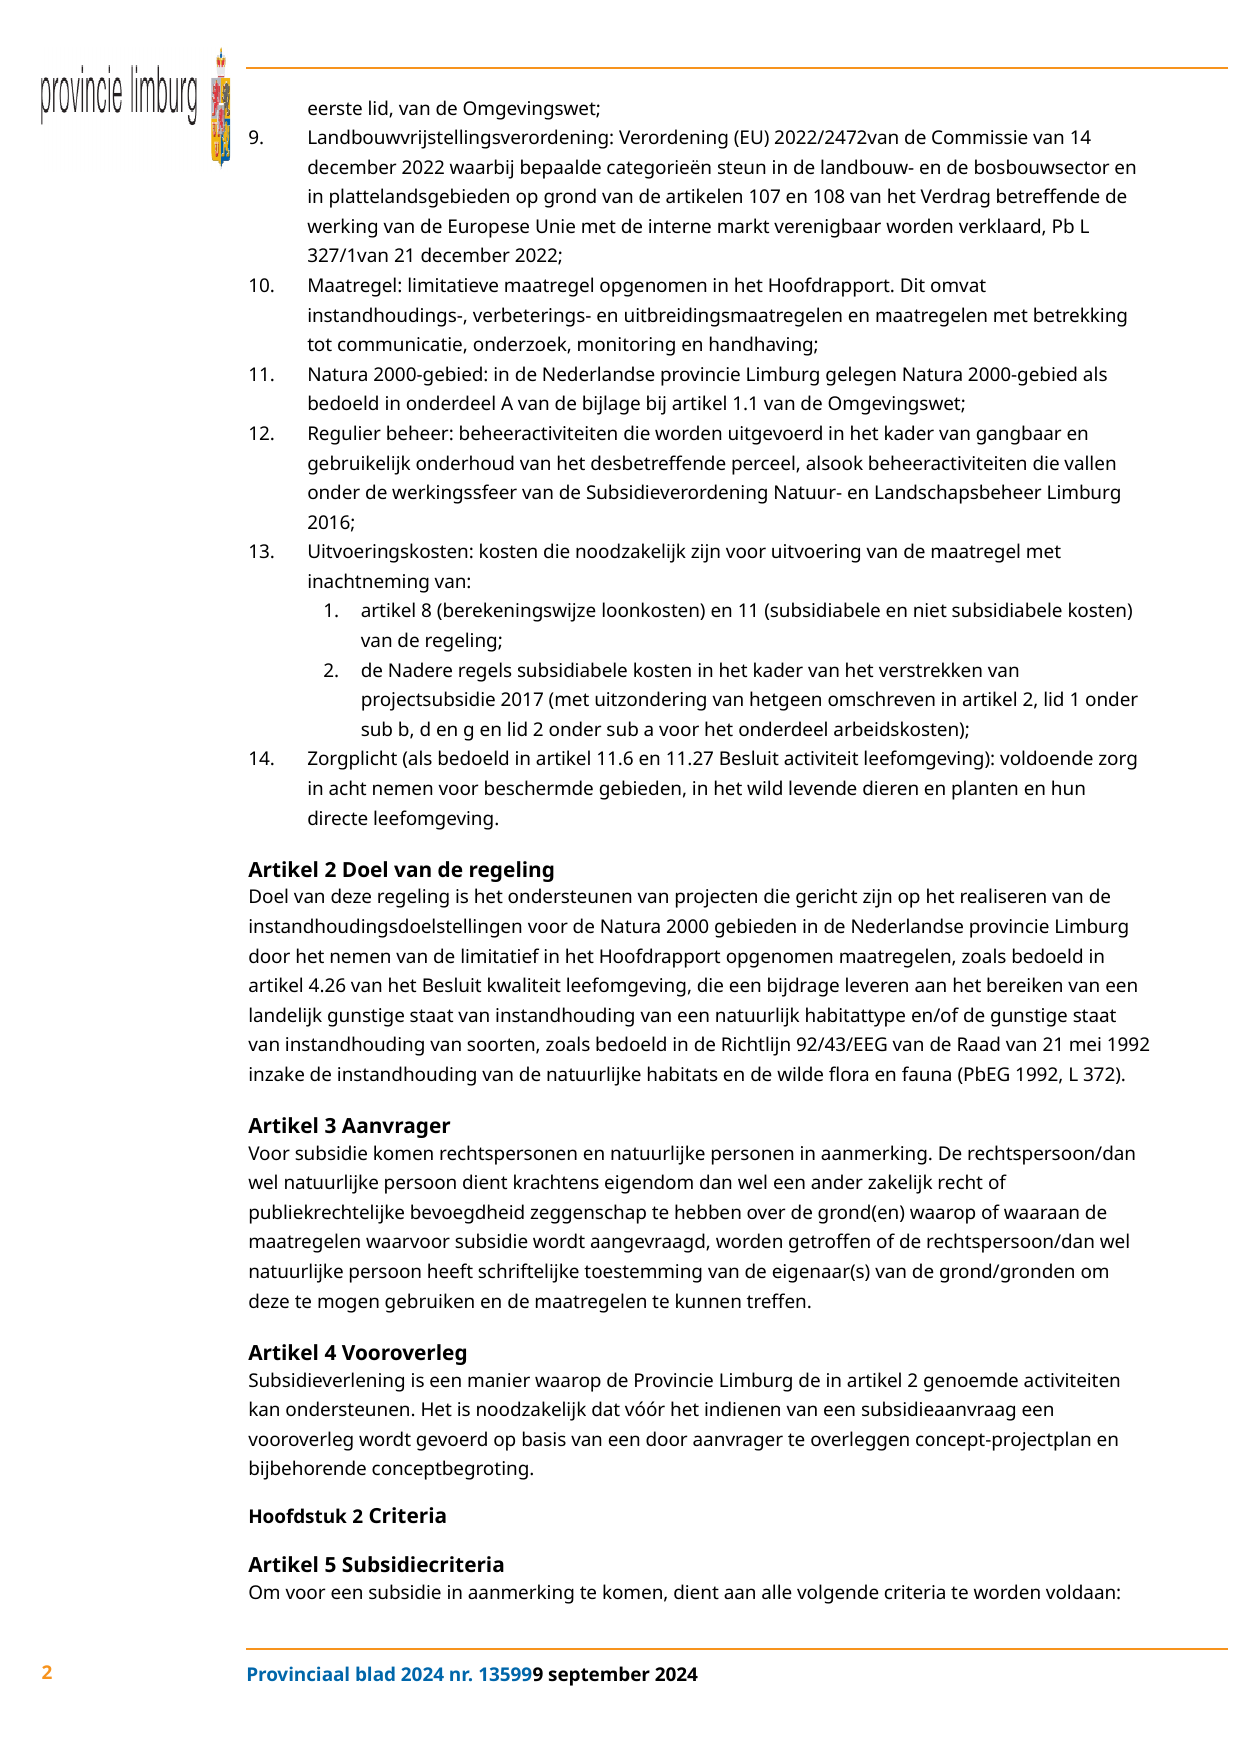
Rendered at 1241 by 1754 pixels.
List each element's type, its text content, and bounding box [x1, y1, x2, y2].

text Artikel 2 Doel van de regeling [248, 855, 1152, 884]
text Voor subsidie komen rechtspersonen en natuurlijke personen in aanmerking. De rechtspersoon/dan wel natuurlijke persoon dient krachtens eigendom dan wel een ander zakelijk recht of publiekrechtelijke bevoegdheid zeggenschap te hebben over de grond(en) waarop of waaraan de maatregelen waarvoor subsidie wordt aangevraagd, worden getroffen of de rechtspersoon/dan wel natuurlijke persoon heeft schriftelijke toestemming van de eigenaar(s) van de grond/gronden om deze te mogen gebruiken en de maatregelen te kunnen treffen. [248, 1140, 1152, 1314]
list Landbouwvrijstellingsverordening: Verordening (EU) 2022/2472van de Commissie van 14 december 2022 waarbij bepaalde categorieën steun in de landbouw- en de bosbouwsector en in plattelandsgebieden op grond van de artikelen 107 en 108 van het Verdrag betreffende de werking van de Europese Unie met de interne markt verenigbaar worden verklaard, Pb L 327/1van 21 december 2022; [248, 124, 1152, 268]
list Zorgplicht (als bedoeld in artikel 11.6 en 11.27 Besluit activiteit leefomgeving): voldoende zorg in acht nemen voor beschermde gebieden, in het wild levende dieren en planten en hun directe leefomgeving. [248, 746, 1152, 831]
list Maatregel: limitatieve maatregel opgenomen in het Hoofdrapport. Dit omvat instandhoudings-, verbeterings- en uitbreidingsmaatregelen en maatregelen met betrekking tot communicatie, onderzoek, monitoring en handhaving; [248, 272, 1152, 357]
list Natura 2000-gebied: in de Nederlandse provincie Limburg gelegen Natura 2000-gebied als bedoeld in onderdeel A van de bijlage bij artikel 1.1 van de Omgevingswet; [248, 361, 1152, 416]
text Artikel 4 Vooroverleg [248, 1338, 1152, 1367]
picture [41, 47, 231, 172]
list Regulier beheer: beheeractiviteiten die worden uitgevoerd in het kader van gangbaar en gebruikelijk onderhoud van het desbetreffende perceel, alsook beheeractiviteiten die vallen onder de werkingssfeer van de Subsidieverordening Natuur- en Landschapsbeheer Limburg 2016; [248, 420, 1152, 535]
text Artikel 3 Aanvrager [248, 1112, 1152, 1140]
text Hoofdstuk 2 Criteria [248, 1501, 1152, 1529]
list artikel 8 (berekeningswijze loonkosten) en 11 (subsidiabele en niet subsidiabele kosten) van de regeling; [323, 598, 1152, 653]
list Uitvoeringskosten: kosten die noodzakelijk zijn voor uitvoering van de maatregel met inachtneming van: [248, 538, 1152, 594]
list eerste lid, van de Omgevingswet; [248, 95, 1152, 121]
text Doel van deze regeling is het ondersteunen van projecten die gericht zijn op het realiseren van de instandhoudingsdoelstellingen voor de Natura 2000 gebieden in de Nederlandse provincie Limburg door het nemen van de limitatief in het Hoofdrapport opgenomen maatregelen, zoals bedoeld in artikel 4.26 van het Besluit kwaliteit leefomgeving, die een bijdrage leveren aan het bereiken van een landelijk gunstige staat van instandhouding van een natuurlijk habitattype en/of de gunstige staat van instandhouding van soorten, zoals bedoeld in de Richtlijn 92/43/EEG van de Raad van 21 mei 1992 inzake de instandhouding van de natuurlijke habitats en de wilde flora en fauna (PbEG 1992, L 372). [248, 884, 1152, 1087]
text Om voor een subsidie in aanmerking te komen, dient aan alle volgende criteria te worden voldaan: [248, 1579, 1152, 1604]
list de Nadere regels subsidiabele kosten in het kader van het verstrekken van projectsubsidie 2017 (met uitzondering van hetgeen omschreven in artikel 2, lid 1 onder sub b, d en g en lid 2 onder sub a voor het onderdeel arbeidskosten); [323, 657, 1152, 742]
text Subsidieverlening is een manier waarop de Provincie Limburg de in artikel 2 genoemde activiteiten kan ondersteunen. Het is noodzakelijk dat vóór het indienen van een subsidieaanvraag een vooroverleg wordt gevoerd op basis van een door aanvrager te overleggen concept-projectplan en bijbehorende conceptbegroting. [248, 1367, 1152, 1481]
text Artikel 5 Subsidiecriteria [248, 1550, 1152, 1579]
